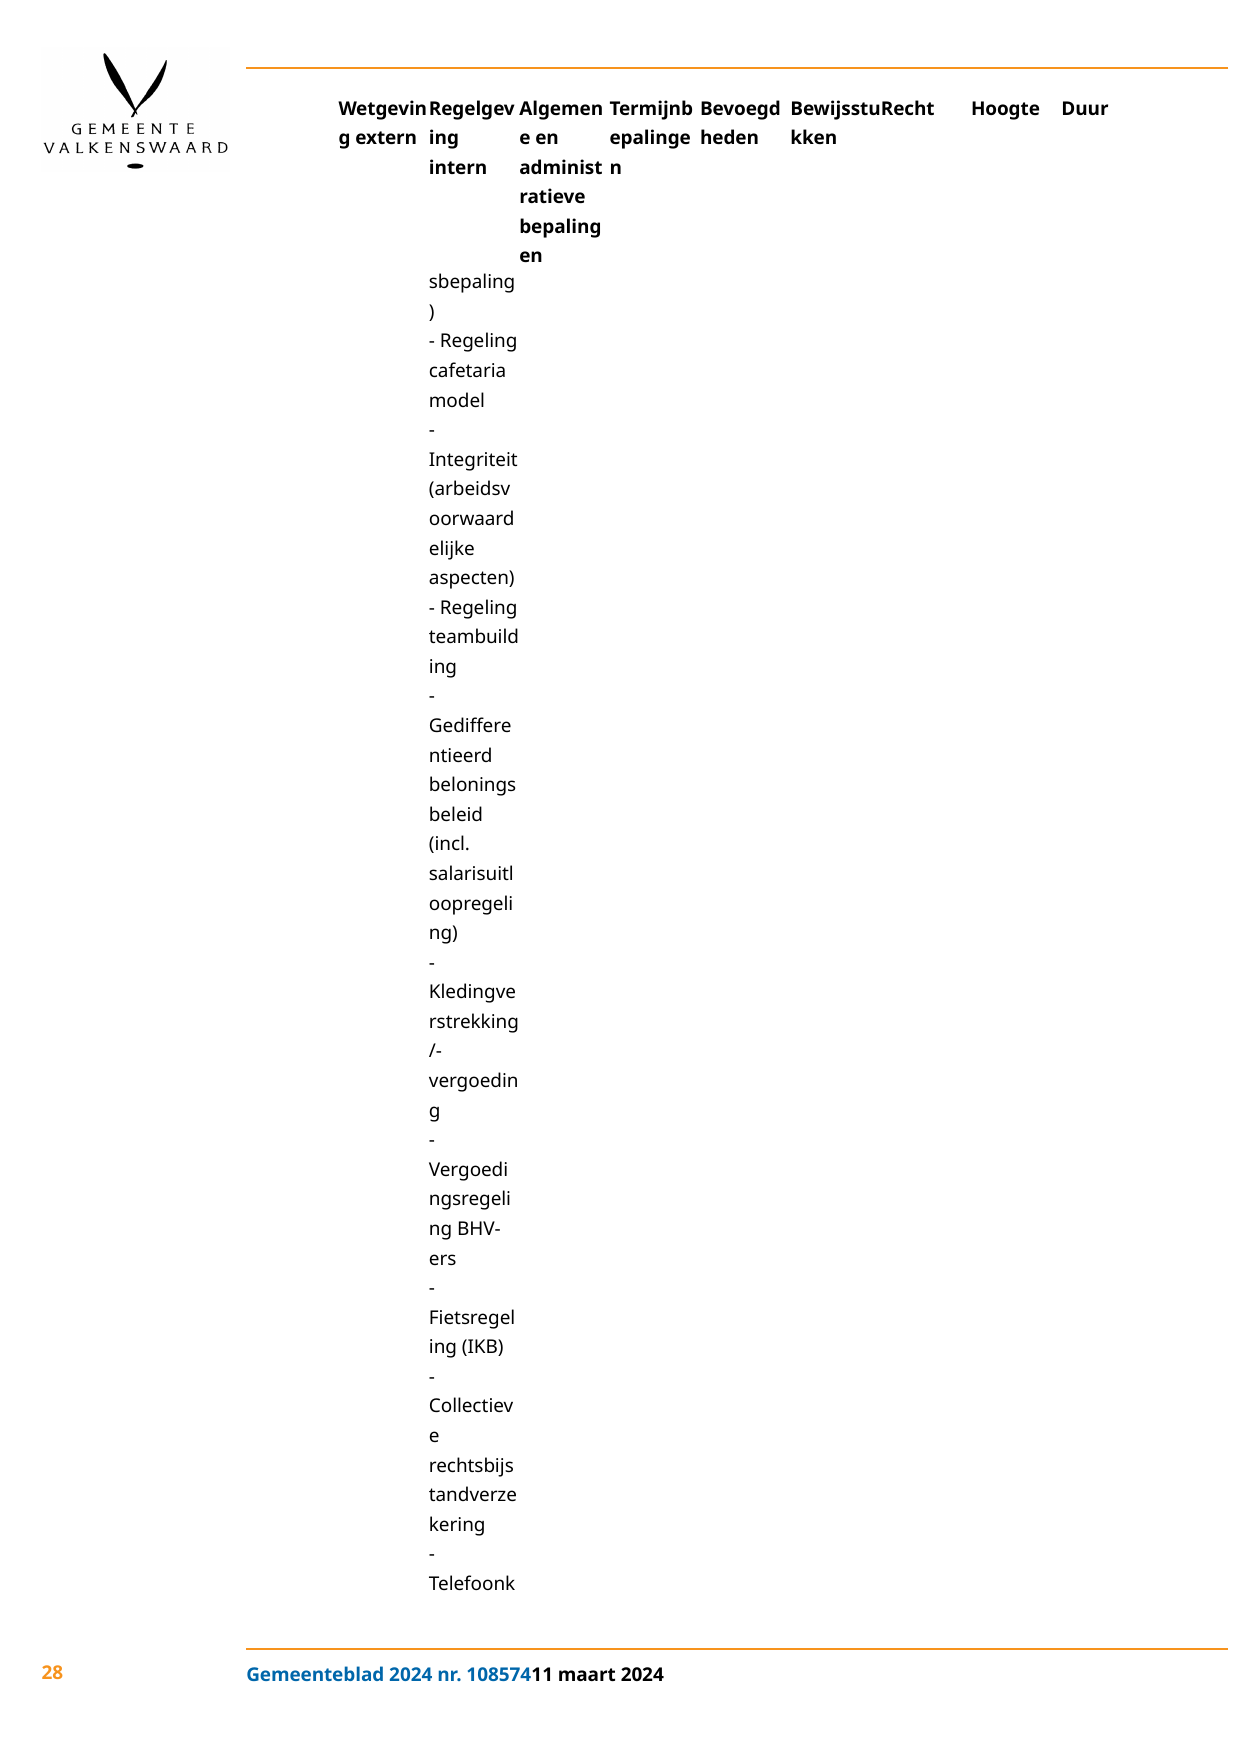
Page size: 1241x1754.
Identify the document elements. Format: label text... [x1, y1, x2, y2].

table_cell [609, 269, 700, 1596]
table_header Regelgeving intern [429, 95, 519, 268]
table_cell [519, 269, 609, 1596]
table_header Wetgeving extern [338, 95, 429, 268]
table_cell [971, 269, 1061, 1596]
table_cell [1061, 269, 1152, 1596]
table_header Bewijsstukken [790, 95, 881, 268]
picture [41, 47, 231, 172]
table_header Bevoegdheden [700, 95, 790, 268]
table_header Termijnbepalingen [609, 95, 700, 268]
table_header [248, 95, 338, 268]
table_cell [790, 269, 881, 1596]
table_header Hoogte [971, 95, 1061, 268]
table_cell [338, 269, 429, 1596]
table_cell sbepaling) - Regeling cafetariamodel - Integriteit (arbeidsvoorwaardelijke aspecten) - Regeling teambuilding - Gedifferentieerd beloningsbeleid (incl. salarisuitloopregeling) - Kledingverstrekking/-vergoeding - Vergoedingsregeling BHV-ers - Fietsregeling (IKB) - Collectieve rechtsbijstandverzekering - Telefoonk [429, 269, 519, 1596]
table_header Recht [881, 95, 971, 268]
table_cell [248, 269, 338, 1596]
table_header Duur [1061, 95, 1152, 268]
table_header Algemene en administratieve bepalingen [519, 95, 609, 268]
table_cell [881, 269, 971, 1596]
table_cell [700, 269, 790, 1596]
